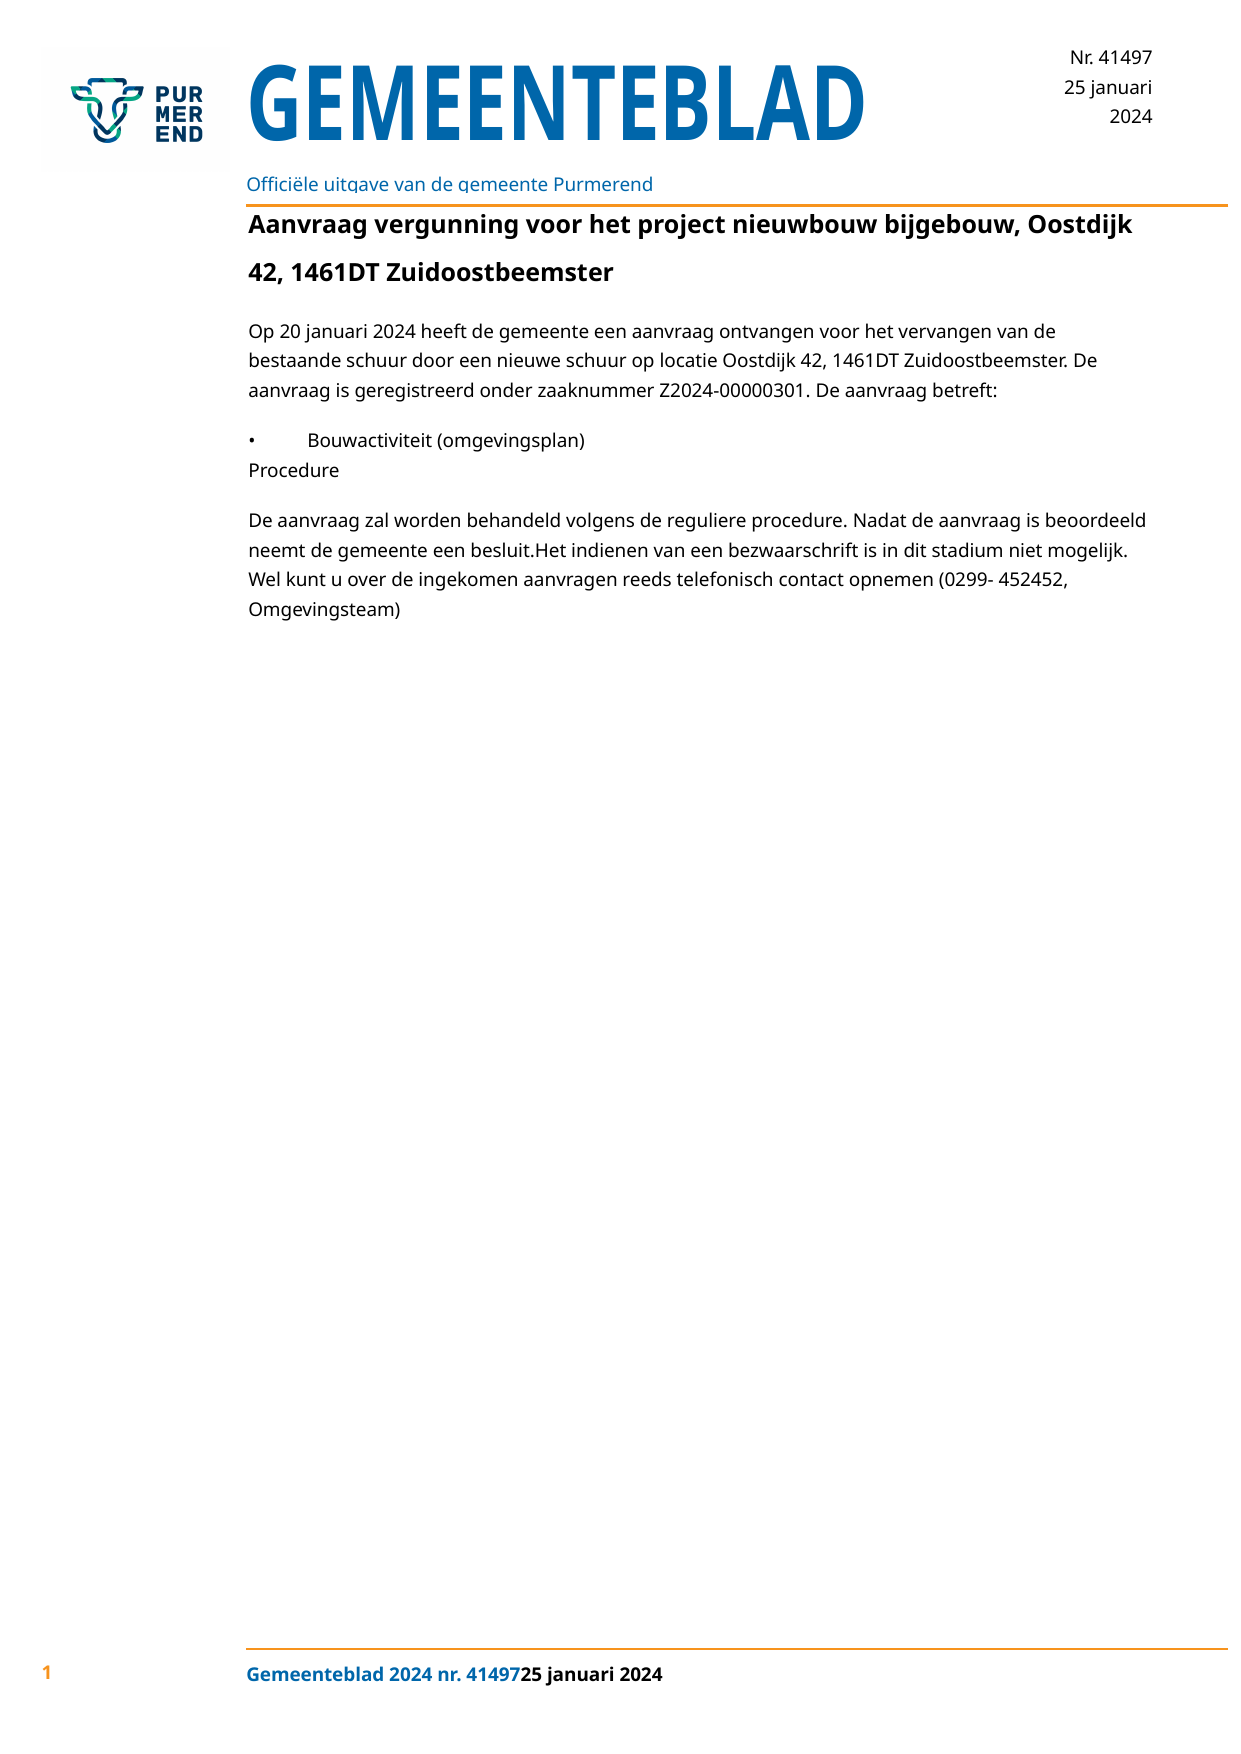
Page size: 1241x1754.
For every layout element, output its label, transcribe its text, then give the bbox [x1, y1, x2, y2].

text Op 20 januari 2024 heeft de gemeente een aanvraag ontvangen voor het vervangen van de bestaande schuur door een nieuwe schuur op locatie Oostdijk 42, 1461DT Zuidoostbeemster. De aanvraag is geregistreerd onder zaaknummer Z2024-00000301. De aanvraag betreft: [248, 318, 1152, 403]
list Bouwactiviteit (omgevingsplan) [248, 427, 1152, 453]
text Procedure [248, 457, 1152, 483]
text De aanvraag zal worden behandeld volgens de reguliere procedure. Nadat de aanvraag is beoordeeld neemt de gemeente een besluit.Het indienen van een bezwaarschrift is in dit stadium niet mogelijk. Wel kunt u over de ingekomen aanvragen reeds telefonisch contact opnemen (0299- 452452, Omgevingsteam) [248, 507, 1152, 622]
picture [41, 47, 231, 172]
text Aanvraag vergunning voor het project nieuwbouw bijgebouw, Oostdijk 42, 1461DT Zuidoostbeemster [248, 207, 1152, 288]
